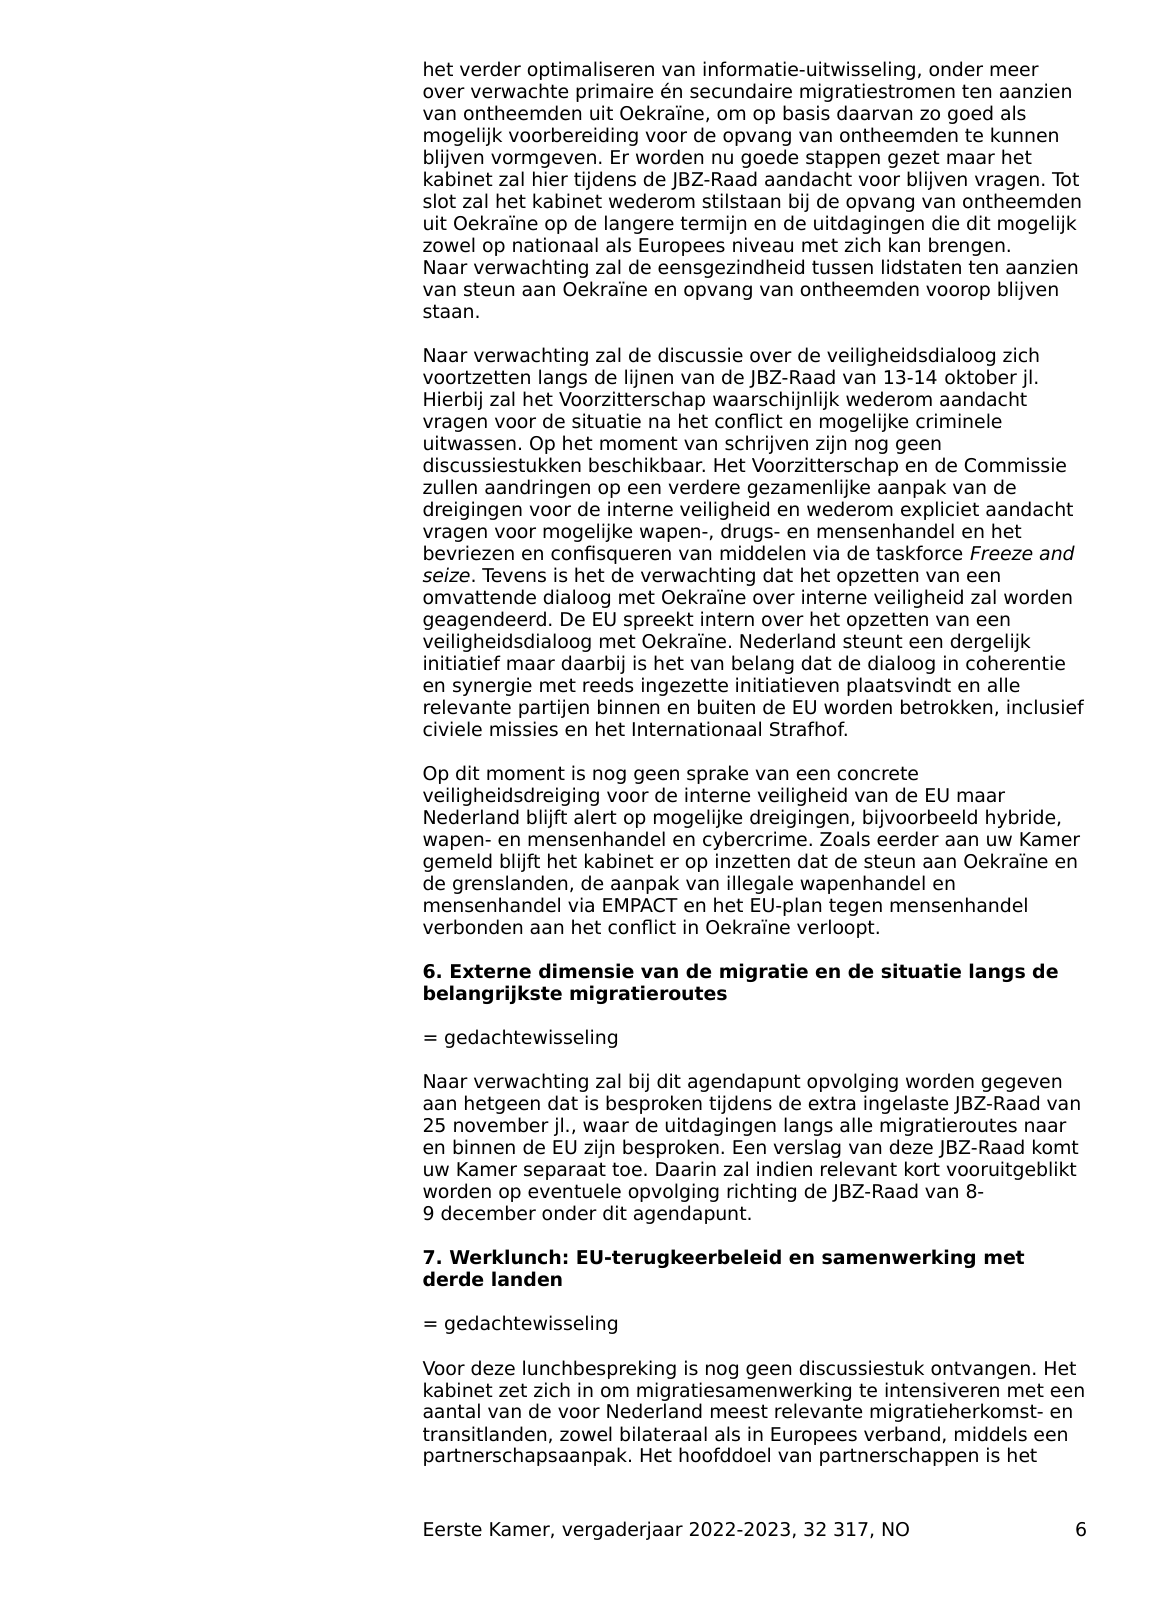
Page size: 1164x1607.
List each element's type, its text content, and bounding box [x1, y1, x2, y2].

text Naar verwachting zal de eensgezindheid tussen lidstaten ten aanzien van steun aan Oekraïne en opvang van ontheemden voorop blijven staan. [422, 257, 1087, 323]
text Op dit moment is nog geen sprake van een concrete veiligheidsdreiging voor de interne veiligheid van de EU maar Nederland blijft alert op mogelijke dreigingen, bijvoorbeeld hybride, wapen- en mensenhandel en cybercrime. Zoals eerder aan uw Kamer gemeld blijft het kabinet er op inzetten dat de steun aan Oekraïne en de grenslanden, de aanpak van illegale wapenhandel en mensenhandel via EMPACT en het EU-plan tegen mensenhandel verbonden aan het conflict in Oekraïne verloopt. [422, 763, 1087, 939]
text = gedachtewisseling [422, 1027, 1087, 1049]
text Voor deze lunchbespreking is nog geen discussiestuk ontvangen. Het kabinet zet zich in om migratiesamenwerking te intensiveren met een aantal van de voor Nederland meest relevante migratieherkomst- en transitlanden, zowel bilateraal als in Europees verband, middels een partnerschapsaanpak. Het hoofddoel van partnerschappen is het [422, 1357, 1087, 1467]
subtitle 6. Externe dimensie van de migratie en de situatie langs de belangrijkste migratieroutes [422, 961, 1087, 1005]
text het verder optimaliseren van informatie-uitwisseling, onder meer over verwachte primaire én secundaire migratiestromen ten aanzien van ontheemden uit Oekraïne, om op basis daarvan zo goed als mogelijk voorbereiding voor de opvang van ontheemden te kunnen blijven vormgeven. Er worden nu goede stappen gezet maar het kabinet zal hier tijdens de JBZ-Raad aandacht voor blijven vragen. Tot slot zal het kabinet wederom stilstaan bij de opvang van ontheemden uit Oekraïne op de langere termijn en de uitdagingen die dit mogelijk zowel op nationaal als Europees niveau met zich kan brengen. [422, 59, 1087, 257]
text Naar verwachting zal de discussie over de veiligheidsdialoog zich voortzetten langs de lijnen van de JBZ-Raad van 13-14 oktober jl. Hierbij zal het Voorzitterschap waarschijnlijk wederom aandacht vragen voor de situatie na het conflict en mogelijke criminele uitwassen. Op het moment van schrijven zijn nog geen discussiestukken beschikbaar. Het Voorzitterschap en de Commissie zullen aandringen op een verdere gezamenlijke aanpak van de dreigingen voor de interne veiligheid en wederom expliciet aandacht vragen voor mogelijke wapen-, drugs- en mensenhandel en het bevriezen en confisqueren van middelen via de taskforce Freeze and seize. Tevens is het de verwachting dat het opzetten van een omvattende dialoog met Oekraïne over interne veiligheid zal worden geagendeerd. De EU spreekt intern over het opzetten van een veiligheidsdialoog met Oekraïne. Nederland steunt een dergelijk initiatief maar daarbij is het van belang dat de dialoog in coherentie en synergie met reeds ingezette initiatieven plaatsvindt en alle relevante partijen binnen en buiten de EU worden betrokken, inclusief civiele missies en het Internationaal Strafhof. [422, 345, 1087, 741]
text = gedachtewisseling [422, 1313, 1087, 1335]
subtitle 7. Werklunch: EU-terugkeerbeleid en samenwerking met derde landen [422, 1247, 1087, 1291]
text Naar verwachting zal bij dit agendapunt opvolging worden gegeven aan hetgeen dat is besproken tijdens de extra ingelaste JBZ-Raad van 25 november jl., waar de uitdagingen langs alle migratieroutes naar en binnen de EU zijn besproken. Een verslag van deze JBZ-Raad komt uw Kamer separaat toe. Daarin zal indien relevant kort vooruitgeblikt worden op eventuele opvolging richting de JBZ-Raad van 8-9 december onder dit agendapunt. [422, 1071, 1087, 1225]
